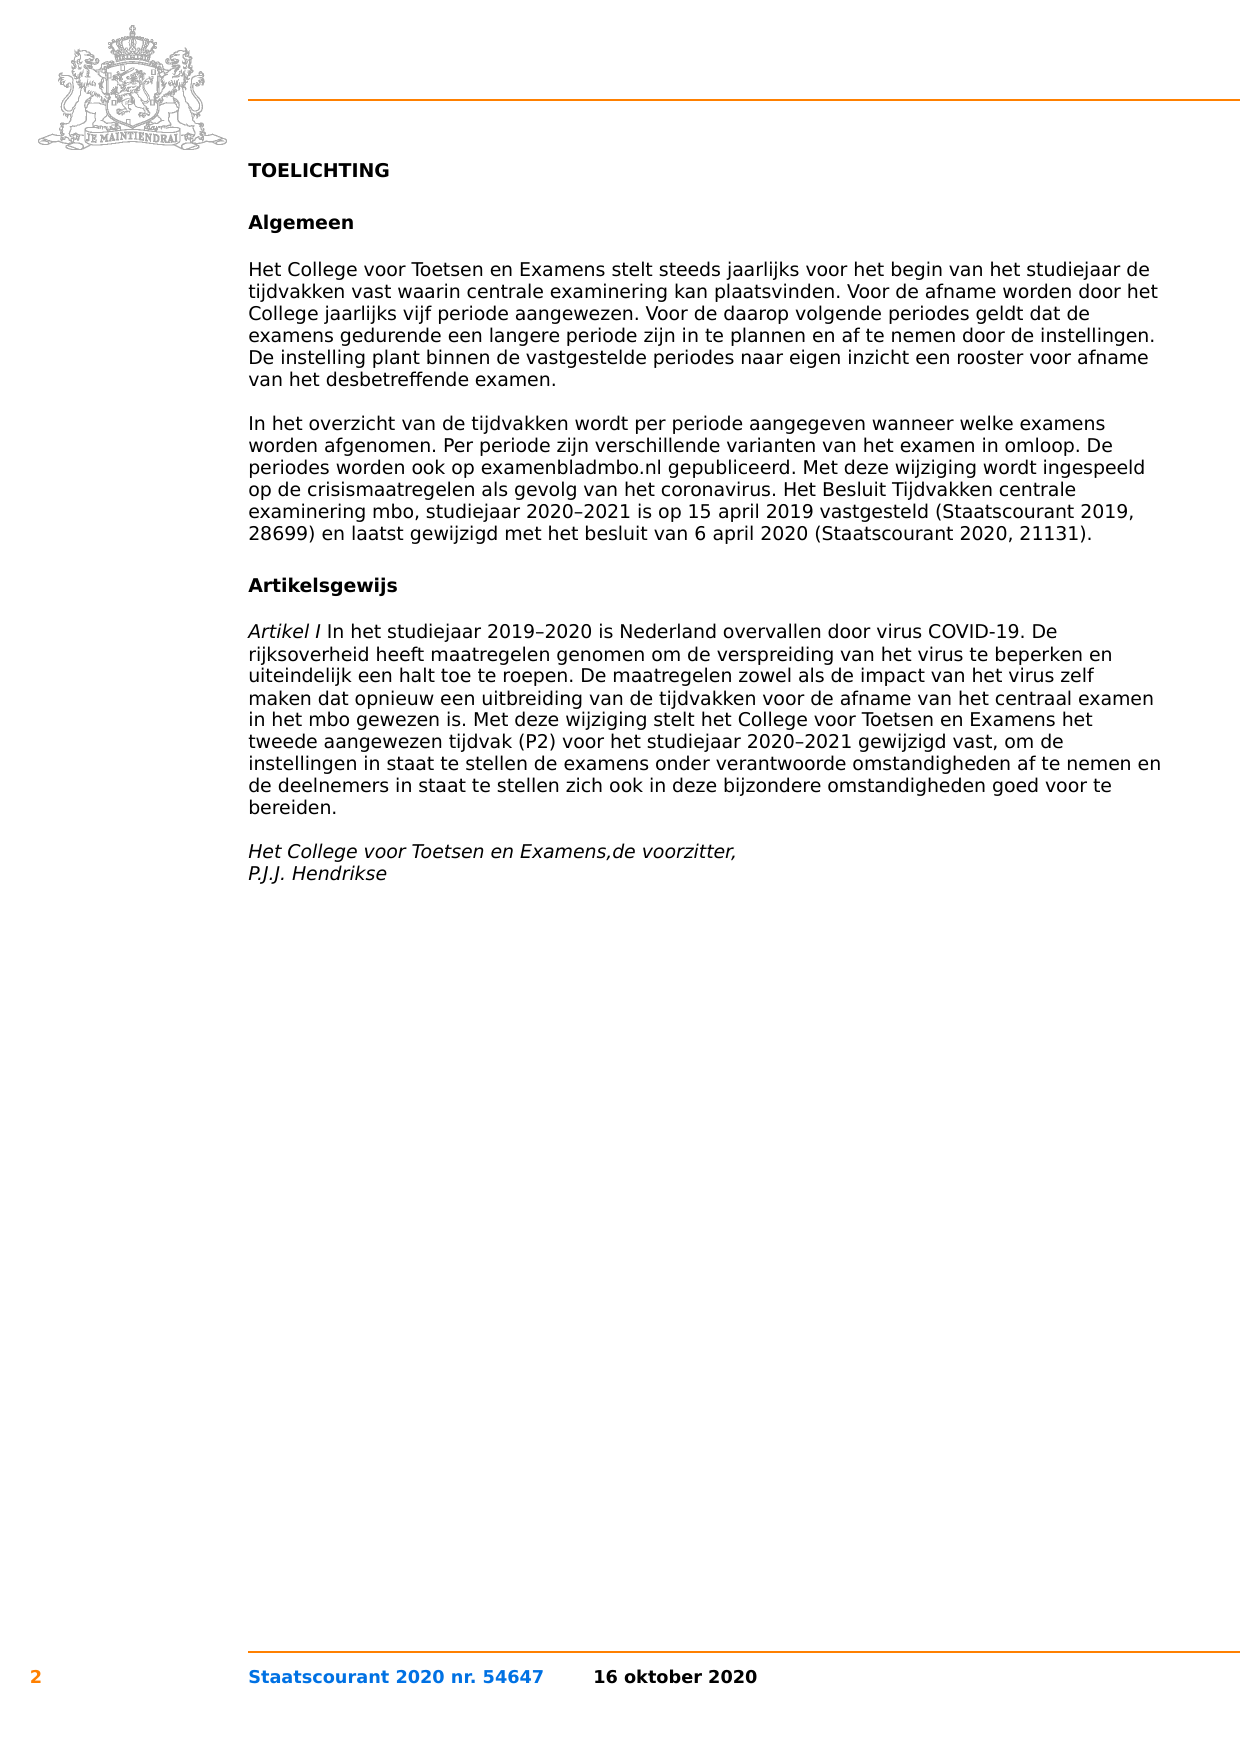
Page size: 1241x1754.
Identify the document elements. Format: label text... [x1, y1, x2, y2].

subtitle TOELICHTING [248, 160, 1163, 182]
subtitle Algemeen [248, 212, 1163, 234]
text Artikel I In het studiejaar 2019–2020 is Nederland overvallen door virus COVID-19. De rijksoverheid heeft maatregelen genomen om de verspreiding van het virus te beperken en uiteindelijk een halt toe te roepen. De maatregelen zowel als de impact van het virus zelf maken dat opnieuw een uitbreiding van de tijdvakken voor de afname van het centraal examen in het mbo gewezen is. Met deze wijziging stelt het College voor Toetsen en Examens het tweede aangewezen tijdvak (P2) voor het studiejaar 2020–2021 gewijzigd vast, om de instellingen in staat te stellen de examens onder verantwoorde omstandigheden af te nemen en de deelnemers in staat te stellen zich ook in deze bijzondere omstandigheden goed voor te bereiden. [248, 621, 1163, 819]
text In het overzicht van de tijdvakken wordt per periode aangegeven wanneer welke examens worden afgenomen. Per periode zijn verschillende varianten van het examen in omloop. De periodes worden ook op examenbladmbo.nl gepubliceerd. Met deze wijziging wordt ingespeeld op de crisismaatregelen als gevolg van het coronavirus. Het Besluit Tijdvakken centrale examinering mbo, studiejaar 2020–2021 is op 15 april 2019 vastgesteld (Staatscourant 2019, 28699) en laatst gewijzigd met het besluit van 6 april 2020 (Staatscourant 2020, 21131). [248, 413, 1163, 544]
subtitle Artikelsgewijs [248, 574, 1163, 596]
text Het College voor Toetsen en Examens,de voorzitter, P.J.J. Hendrikse [248, 841, 1163, 885]
picture [38, 25, 227, 150]
text Het College voor Toetsen en Examens stelt steeds jaarlijks voor het begin van het studiejaar de tijdvakken vast waarin centrale examinering kan plaatsvinden. Voor de afname worden door het College jaarlijks vijf periode aangewezen. Voor de daarop volgende periodes geldt dat de examens gedurende een langere periode zijn in te plannen en af te nemen door de instellingen. De instelling plant binnen de vastgestelde periodes naar eigen inzicht een rooster voor afname van het desbetreffende examen. [248, 259, 1163, 391]
